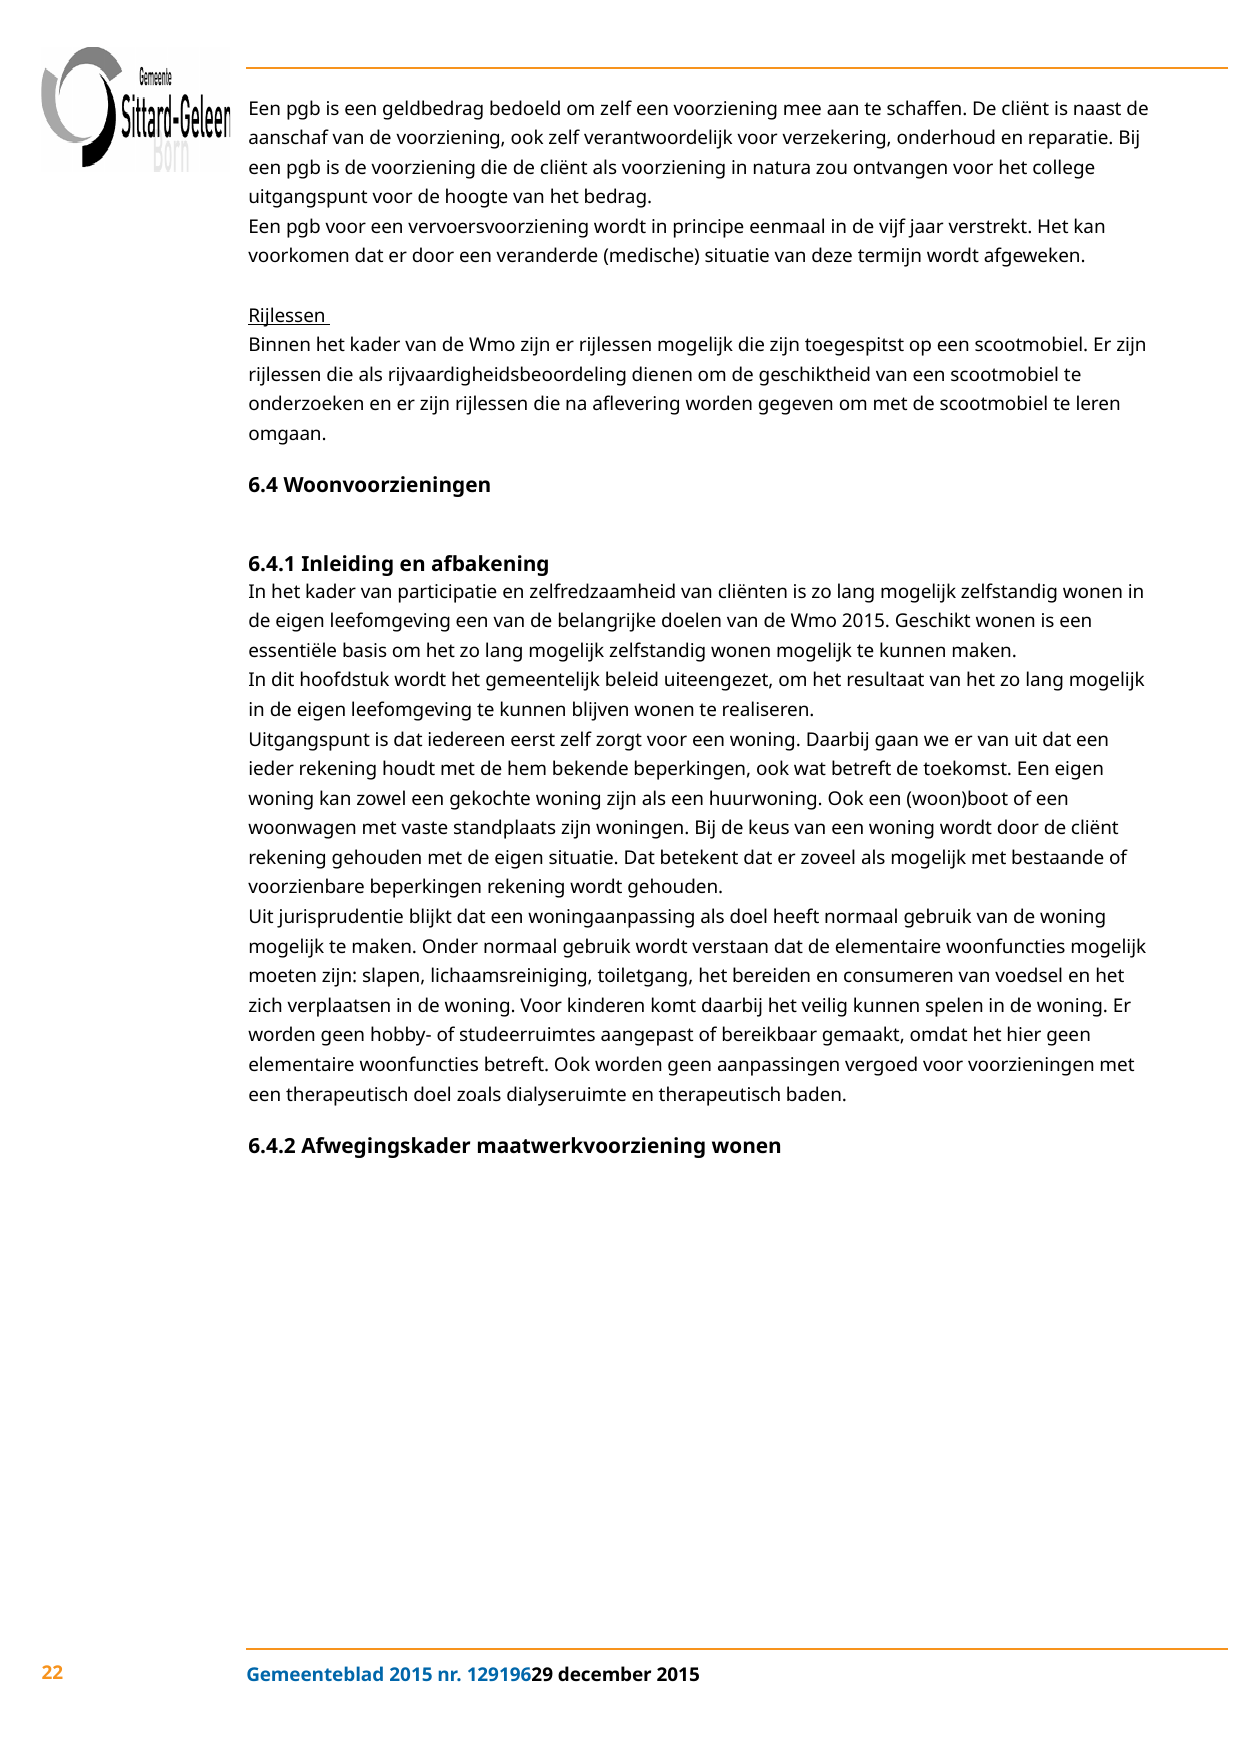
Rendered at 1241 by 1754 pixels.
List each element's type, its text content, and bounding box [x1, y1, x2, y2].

text Uitgangspunt is dat iedereen eerst zelf zorgt voor een woning. Daarbij gaan we er van uit dat een ieder rekening houdt met de hem bekende beperkingen, ook wat betreft de toekomst. Een eigen woning kan zowel een gekochte woning zijn als een huurwoning. Ook een (woon)boot of een woonwagen met vaste standplaats zijn woningen. Bij de keus van een woning wordt door de cliënt rekening gehouden met de eigen situatie. Dat betekent dat er zoveel als mogelijk met bestaande of voorzienbare beperkingen rekening wordt gehouden. [248, 726, 1152, 899]
text Rijlessen [248, 302, 1152, 328]
text Uit jurisprudentie blijkt dat een woningaanpassing als doel heeft normaal gebruik van de woning mogelijk te maken. Onder normaal gebruik wordt verstaan dat de elementaire woonfuncties mogelijk moeten zijn: slapen, lichaamsreiniging, toiletgang, het bereiden en consumeren van voedsel en het zich verplaatsen in de woning. Voor kinderen komt daarbij het veilig kunnen spelen in de woning. Er worden geen hobby- of studeerruimtes aangepast of bereikbaar gemaakt, omdat het hier geen elementaire woonfuncties betreft. Ook worden geen aanpassingen vergoed voor voorzieningen met een therapeutisch doel zoals dialyseruimte en therapeutisch baden. [248, 903, 1152, 1107]
text 6.4 Woonvoorzieningen [248, 471, 1152, 499]
text In het kader van participatie en zelfredzaamheid van cliënten is zo lang mogelijk zelfstandig wonen in de eigen leefomgeving een van de belangrijke doelen van de Wmo 2015. Geschikt wonen is een essentiële basis om het zo lang mogelijk zelfstandig wonen mogelijk te kunnen maken. [248, 578, 1152, 663]
text Een pgb voor een vervoersvoorziening wordt in principe eenmaal in de vijf jaar verstrekt. Het kan voorkomen dat er door een veranderde (medische) situatie van deze termijn wordt afgeweken. [248, 213, 1152, 268]
text 6.4.2 Afwegingskader maatwerkvoorziening wonen [248, 1131, 1152, 1160]
text 6.4.1 Inleiding en afbakening [248, 549, 1152, 578]
text Een pgb is een geldbedrag bedoeld om zelf een voorziening mee aan te schaffen. De cliënt is naast de aanschaf van de voorziening, ook zelf verantwoordelijk voor verzekering, onderhoud en reparatie. Bij een pgb is de voorziening die de cliënt als voorziening in natura zou ontvangen voor het college uitgangspunt voor de hoogte van het bedrag. [248, 95, 1152, 209]
text In dit hoofdstuk wordt het gemeentelijk beleid uiteengezet, om het resultaat van het zo lang mogelijk in de eigen leefomgeving te kunnen blijven wonen te realiseren. [248, 667, 1152, 722]
picture [41, 47, 231, 172]
text Binnen het kader van de Wmo zijn er rijlessen mogelijk die zijn toegespitst op een scootmobiel. Er zijn rijlessen die als rijvaardigheidsbeoordeling dienen om de geschiktheid van een scootmobiel te onderzoeken en er zijn rijlessen die na aflevering worden gegeven om met de scootmobiel te leren omgaan. [248, 331, 1152, 446]
